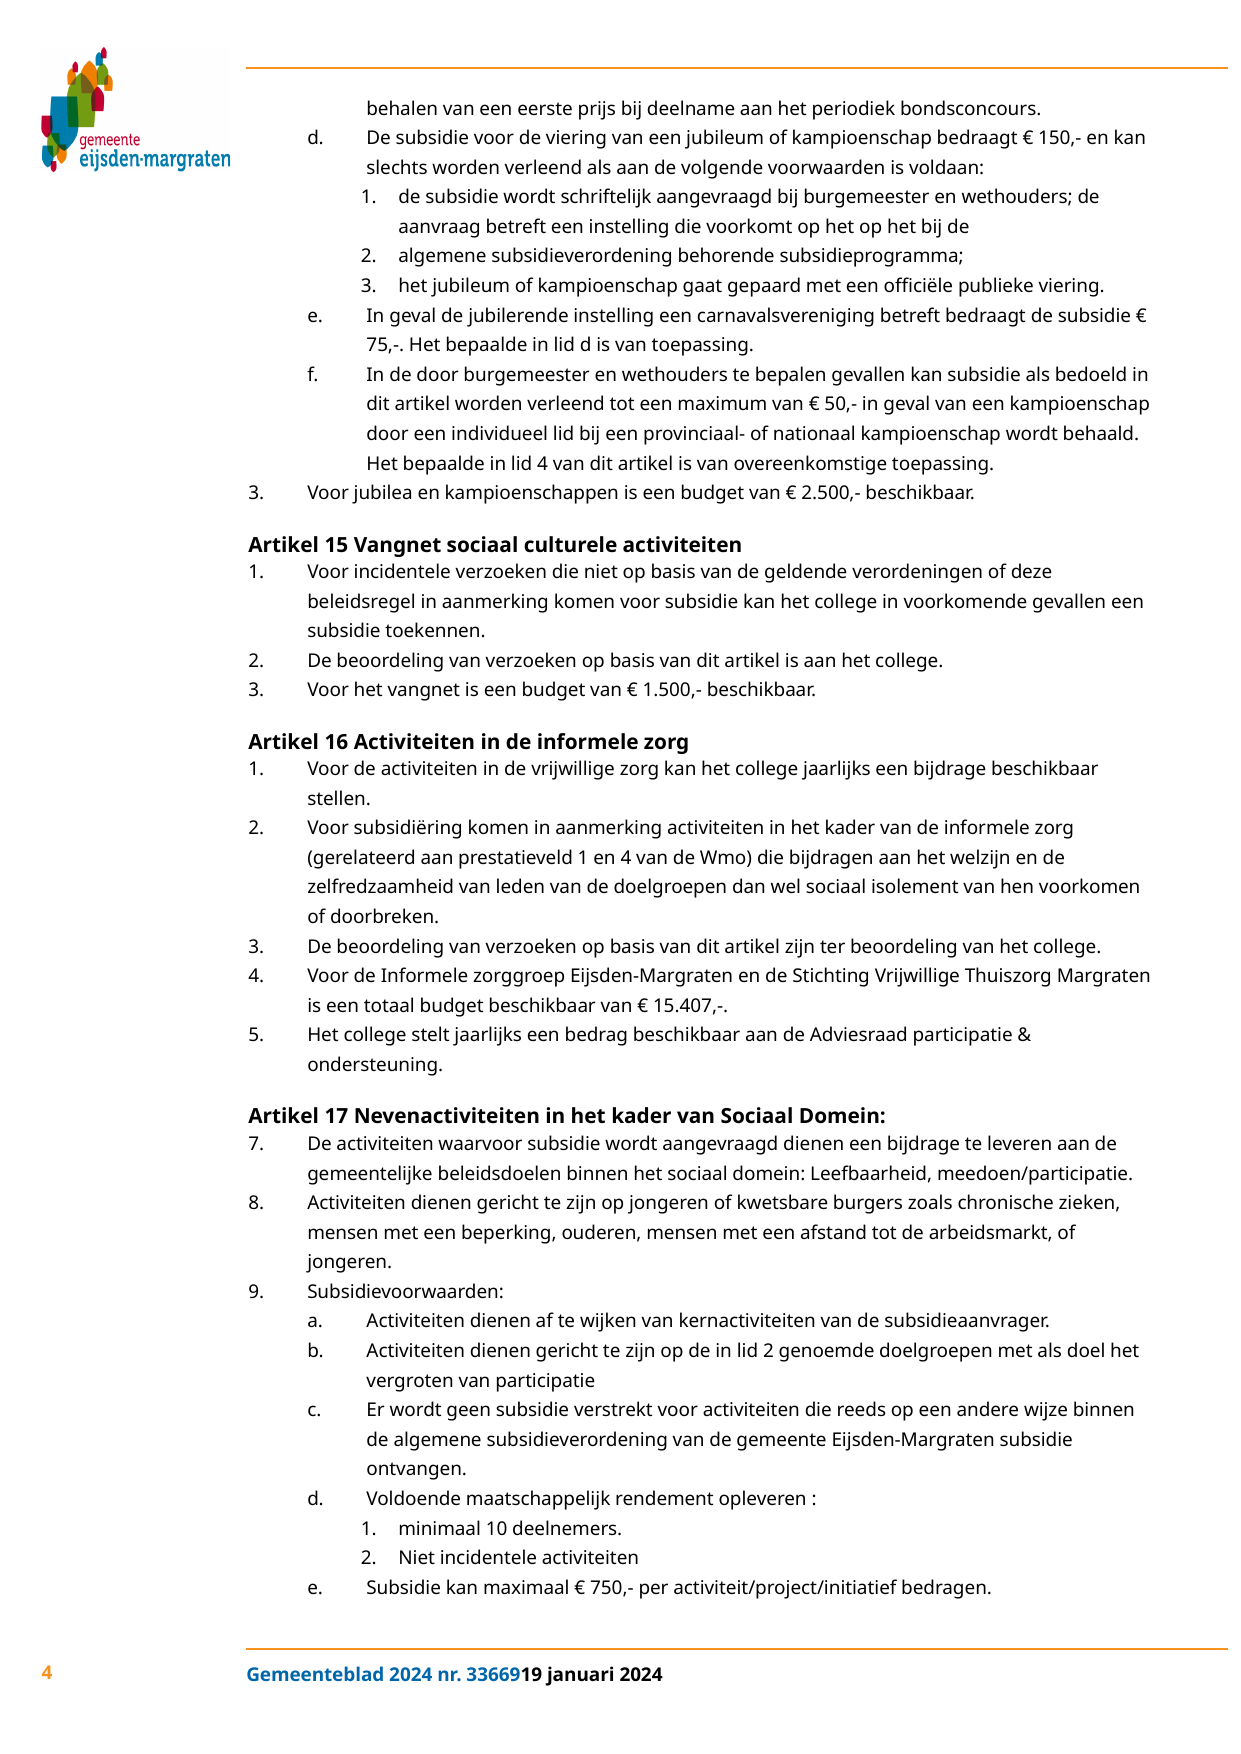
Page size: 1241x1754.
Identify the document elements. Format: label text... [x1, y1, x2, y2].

list Activiteiten dienen gericht te zijn op de in lid 2 genoemde doelgroepen met als doel het vergroten van participatie [307, 1337, 1152, 1392]
list De subsidie voor de viering van een jubileum of kampioenschap bedraagt € 150,- en kan slechts worden verleend als aan de volgende voorwaarden is voldaan: [307, 124, 1152, 180]
list Het college stelt jaarlijks een bedrag beschikbaar aan de Adviesraad participatie & ondersteuning. [248, 1022, 1152, 1077]
list De activiteiten waarvoor subsidie wordt aangevraagd dienen een bijdrage te leveren aan de gemeentelijke beleidsdoelen binnen het sociaal domein: Leefbaarheid, meedoen/participatie. [248, 1130, 1152, 1185]
list Activiteiten dienen gericht te zijn op jongeren of kwetsbare burgers zoals chronische zieken, mensen met een beperking, ouderen, mensen met een afstand tot de arbeidsmarkt, of jongeren. [248, 1189, 1152, 1274]
list De beoordeling van verzoeken op basis van dit artikel is aan het college. [248, 647, 1152, 673]
list Voor de Informele zorggroep Eijsden-Margraten en de Stichting Vrijwillige Thuiszorg Margraten is een totaal budget beschikbaar van € 15.407,-. [248, 962, 1152, 1018]
list Er wordt geen subsidie verstrekt voor activiteiten die reeds op een andere wijze binnen de algemene subsidieverordening van de gemeente Eijsden-Margraten subsidie ontvangen. [307, 1396, 1152, 1481]
list algemene subsidieverordening behorende subsidieprogramma; [361, 243, 1152, 268]
list Voldoende maatschappelijk rendement opleveren : [307, 1485, 1152, 1511]
list Niet incidentele activiteiten [361, 1544, 1152, 1570]
list Subsidievoorwaarden: [248, 1278, 1152, 1304]
list In geval de jubilerende instelling een carnavalsvereniging betreft bedraagt de subsidie € 75,-. Het bepaalde in lid d is van toepassing. [307, 302, 1152, 357]
list Subsidie kan maximaal € 750,- per activiteit/project/initiatief bedragen. [307, 1574, 1152, 1599]
text Artikel 17 Nevenactiviteiten in het kader van Sociaal Domein: [248, 1102, 1152, 1130]
list minimaal 10 deelnemers. [361, 1515, 1152, 1540]
text Artikel 16 Activiteiten in de informele zorg [248, 727, 1152, 755]
text Artikel 15 Vangnet sociaal culturele activiteiten [248, 530, 1152, 558]
list de subsidie wordt schriftelijk aangevraagd bij burgemeester en wethouders; de aanvraag betreft een instelling die voorkomt op het op het bij de [361, 183, 1152, 239]
list De beoordeling van verzoeken op basis van dit artikel zijn ter beoordeling van het college. [248, 933, 1152, 959]
list Voor jubilea en kampioenschappen is een budget van € 2.500,- beschikbaar. [248, 479, 1152, 505]
list Voor subsidiëring komen in aanmerking activiteiten in het kader van de informele zorg (gerelateerd aan prestatieveld 1 en 4 van de Wmo) die bijdragen aan het welzijn en de zelfredzaamheid van leden van de doelgroepen dan wel sociaal isolement van hen voorkomen of doorbreken. [248, 814, 1152, 929]
list behalen van een eerste prijs bij deelname aan het periodiek bondsconcours. [307, 95, 1152, 121]
list Voor het vangnet is een budget van € 1.500,- beschikbaar. [248, 677, 1152, 702]
picture [41, 47, 231, 172]
list In de door burgemeester en wethouders te bepalen gevallen kan subsidie als bedoeld in dit artikel worden verleend tot een maximum van € 50,- in geval van een kampioenschap door een individueel lid bij een provinciaal- of nationaal kampioenschap wordt behaald. Het bepaalde in lid 4 van dit artikel is van overeenkomstige toepassing. [307, 361, 1152, 476]
list Voor de activiteiten in de vrijwillige zorg kan het college jaarlijks een bijdrage beschikbaar stellen. [248, 755, 1152, 811]
list Activiteiten dienen af te wijken van kernactiviteiten van de subsidieaanvrager. [307, 1308, 1152, 1333]
list het jubileum of kampioenschap gaat gepaard met een officiële publieke viering. [361, 272, 1152, 298]
list Voor incidentele verzoeken die niet op basis van de geldende verordeningen of deze beleidsregel in aanmerking komen voor subsidie kan het college in voorkomende gevallen een subsidie toekennen. [248, 558, 1152, 643]
